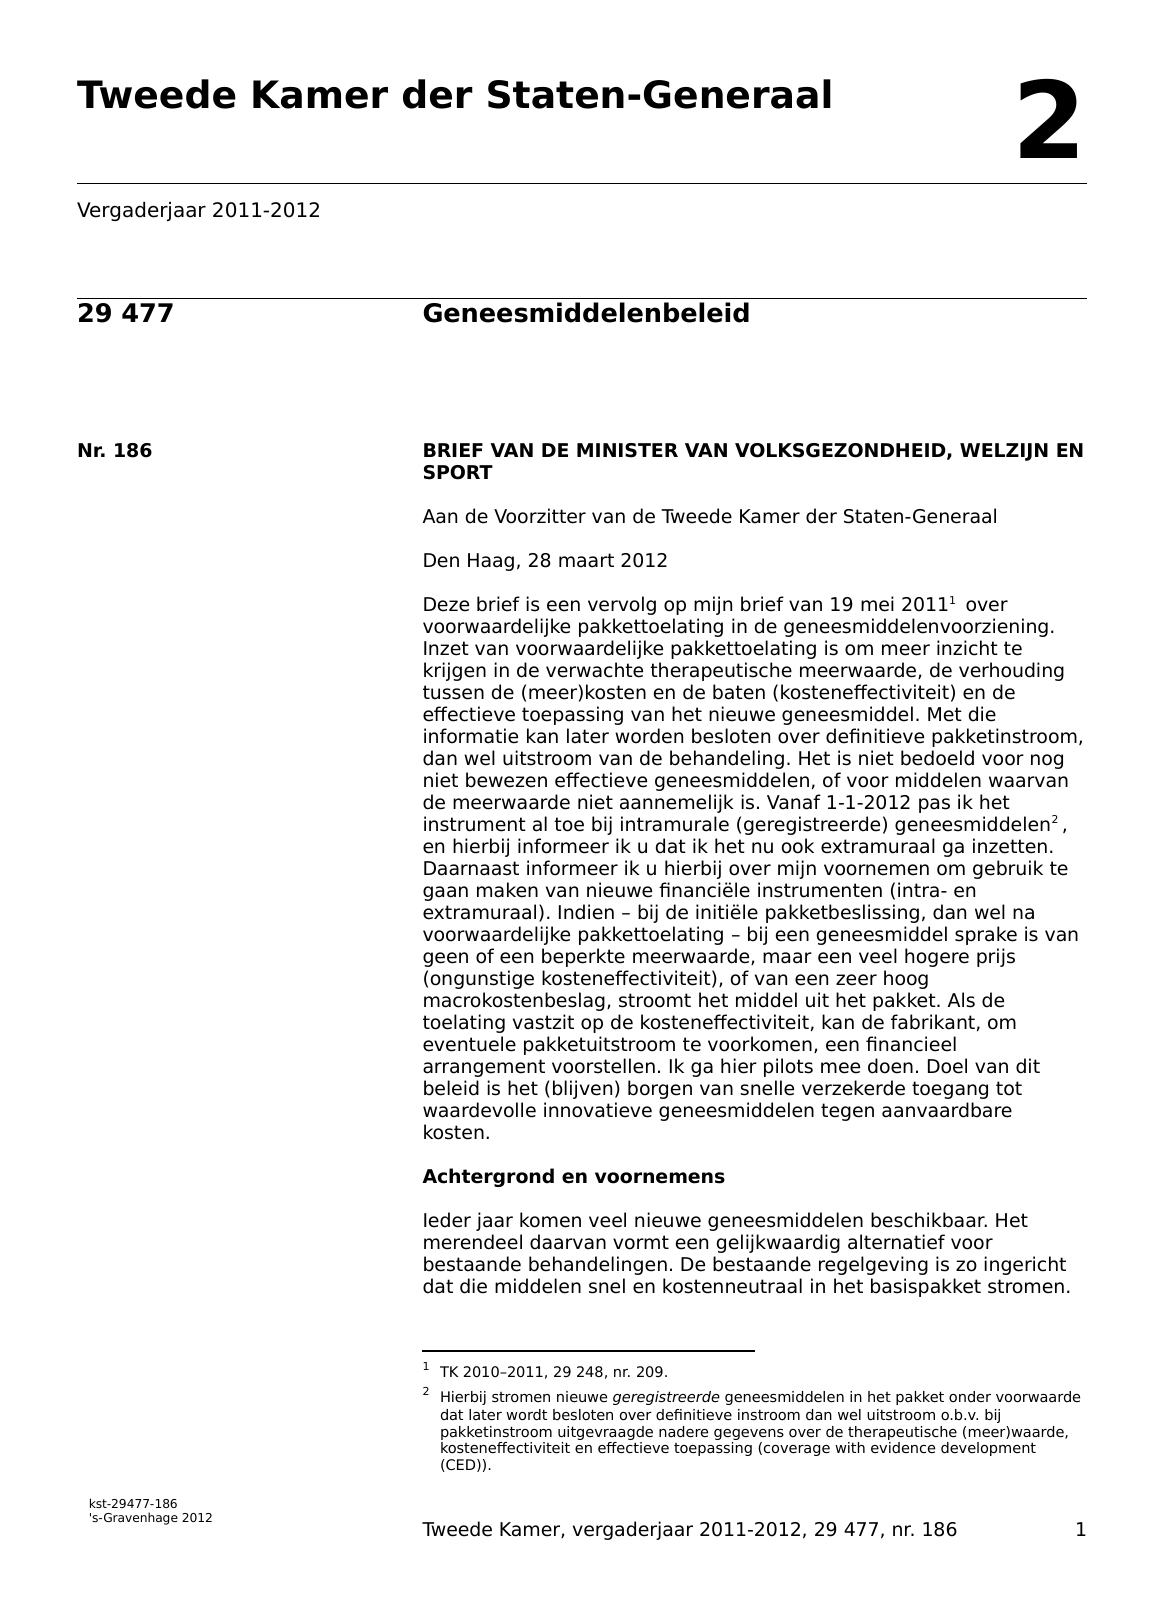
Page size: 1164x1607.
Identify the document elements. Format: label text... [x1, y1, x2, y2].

text Den Haag, 28 maart 2012 [422, 550, 1087, 572]
table_header 2 [886, 59, 1087, 183]
text Aan de Voorzitter van de Tweede Kamer der Staten-Generaal [422, 506, 1087, 528]
table_header Tweede Kamer der Staten-Generaal [77, 59, 886, 183]
subtitle Achtergrond en voornemens [422, 1166, 1087, 1188]
subtitle Nr. 186 BRIEF VAN DE MINISTER VAN VOLKSGEZONDHEID, WELZIJN EN SPORT [77, 440, 1087, 484]
text Ieder jaar komen veel nieuwe geneesmiddelen beschikbaar. Het merendeel daarvan vormt een gelijkwaardig alternatief voor bestaande behandelingen. De bestaande regelgeving is zo ingericht dat die middelen snel en kostenneutraal in het basispakket stromen. [422, 1210, 1087, 1298]
text Hierbij stromen nieuwe geregistreerde geneesmiddelen in het pakket onder voorwaarde dat later wordt besloten over definitieve instroom dan wel uitstroom o.b.v. bij pakketinstroom uitgevraagde nadere gegevens over de therapeutische (meer)waarde, kosteneffectiviteit en effectieve toepassing (coverage with evidence development (CED)). [422, 1385, 1087, 1474]
subtitle 29 477 Geneesmiddelenbeleid [77, 299, 1087, 329]
text kst-29477-186 [88, 1497, 323, 1511]
text Deze brief is een vervolg op mijn brief van 19 mei 2011 over voorwaardelijke pakkettoelating in de geneesmiddelenvoorziening. Inzet van voorwaardelijke pakkettoelating is om meer inzicht te krijgen in de verwachte therapeutische meerwaarde, de verhouding tussen de (meer)kosten en de baten (kosteneffectiviteit) en de effectieve toepassing van het nieuwe geneesmiddel. Met die informatie kan later worden besloten over definitieve pakketinstroom, dan wel uitstroom van de behandeling. Het is niet bedoeld voor nog niet bewezen effectieve geneesmiddelen, of voor middelen waarvan de meerwaarde niet aannemelijk is. Vanaf 1-1-2012 pas ik het instrument al toe bij intramurale (geregistreerde) geneesmiddelen, en hierbij informeer ik u dat ik het nu ook extramuraal ga inzetten. Daarnaast informeer ik u hierbij over mijn voornemen om gebruik te gaan maken van nieuwe financiële instrumenten (intra- en extramuraal). Indien – bij de initiële pakketbeslissing, dan wel na voorwaardelijke pakkettoelating – bij een geneesmiddel sprake is van geen of een beperkte meerwaarde, maar een veel hogere prijs (ongunstige kosteneffectiviteit), of van een zeer hoog macrokostenbeslag, stroomt het middel uit het pakket. Als de toelating vastzit op de kosteneffectiviteit, kan de fabrikant, om eventuele pakketuitstroom te voorkomen, een financieel arrangement voorstellen. Ik ga hier pilots mee doen. Doel van dit beleid is het (blijven) borgen van snelle verzekerde toegang tot waardevolle innovatieve geneesmiddelen tegen aanvaardbare kosten. [422, 594, 1087, 1144]
text 's-Gravenhage 2012 [88, 1511, 323, 1525]
table_cell Vergaderjaar 2011-2012 [77, 184, 1087, 298]
text TK 2010–2011, 29 248, nr. 209. [422, 1360, 1087, 1382]
